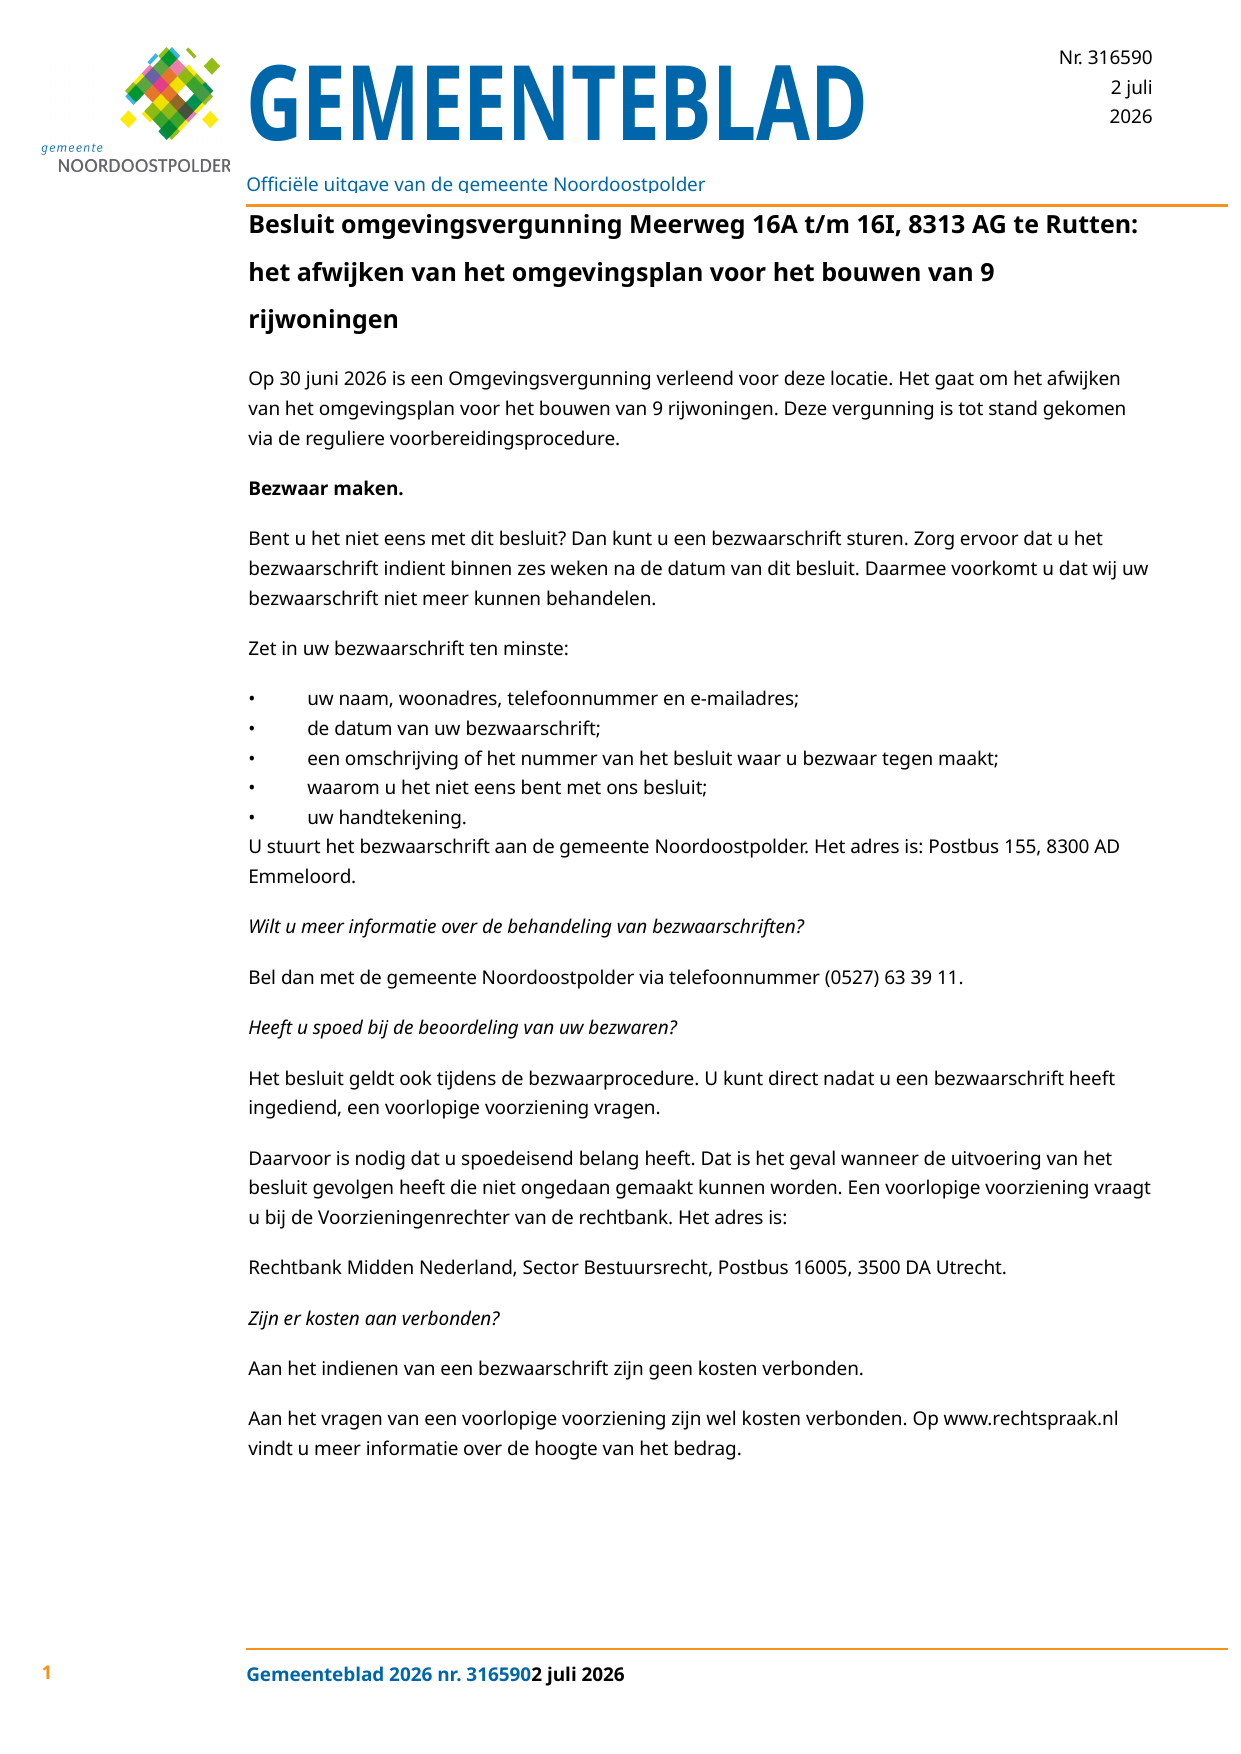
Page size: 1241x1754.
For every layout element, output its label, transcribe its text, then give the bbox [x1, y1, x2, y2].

text Bezwaar maken. [248, 475, 1152, 501]
text Besluit omgevingsvergunning Meerweg 16A t/m 16I, 8313 AG te Rutten: het afwijken van het omgevingsplan voor het bouwen van 9 rijwoningen [248, 207, 1152, 336]
list uw handtekening. [248, 804, 1152, 829]
text U stuurt het bezwaarschrift aan de gemeente Noordoostpolder. Het adres is: Postbus 155, 8300 AD Emmeloord. [248, 833, 1152, 889]
text Aan het indienen van een bezwaarschrift zijn geen kosten verbonden. [248, 1355, 1152, 1381]
text Bel dan met de gemeente Noordoostpolder via telefoonnummer (0527) 63 39 11. [248, 964, 1152, 989]
text Zijn er kosten aan verbonden? [248, 1305, 1152, 1330]
list uw naam, woonadres, telefoonnummer en e-mailadres; [248, 686, 1152, 711]
text Heeft u spoed bij de beoordeling van uw bezwaren? [248, 1014, 1152, 1040]
list de datum van uw bezwaarschrift; [248, 715, 1152, 741]
text Wilt u meer informatie over de behandeling van bezwaarschriften? [248, 913, 1152, 939]
text Het besluit geldt ook tijdens de bezwaarprocedure. U kunt direct nadat u een bezwaarschrift heeft ingediend, een voorlopige voorziening vragen. [248, 1065, 1152, 1120]
list waarom u het niet eens bent met ons besluit; [248, 774, 1152, 800]
text Aan het vragen van een voorlopige voorziening zijn wel kosten verbonden. Op www.rechtspraak.nl vindt u meer informatie over de hoogte van het bedrag. [248, 1406, 1152, 1461]
text Op 30 juni 2026 is een Omgevingsvergunning verleend voor deze locatie. Het gaat om het afwijken van het omgevingsplan voor het bouwen van 9 rijwoningen. Deze vergunning is tot stand gekomen via de reguliere voorbereidingsprocedure. [248, 366, 1152, 450]
text Zet in uw bezwaarschrift ten minste: [248, 635, 1152, 661]
picture [41, 47, 231, 172]
list een omschrijving of het nummer van het besluit waar u bezwaar tegen maakt; [248, 745, 1152, 770]
text Daarvoor is nodig dat u spoedeisend belang heeft. Dat is het geval wanneer de uitvoering van het besluit gevolgen heeft die niet ongedaan gemaakt kunnen worden. Een voorlopige voorziening vraagt u bij de Voorzieningenrechter van de rechtbank. Het adres is: [248, 1145, 1152, 1229]
text Bent u het niet eens met dit besluit? Dan kunt u een bezwaarschrift sturen. Zorg ervoor dat u het bezwaarschrift indient binnen zes weken na de datum van dit besluit. Daarmee voorkomt u dat wij uw bezwaarschrift niet meer kunnen behandelen. [248, 526, 1152, 610]
text Rechtbank Midden Nederland, Sector Bestuursrecht, Postbus 16005, 3500 DA Utrecht. [248, 1254, 1152, 1280]
